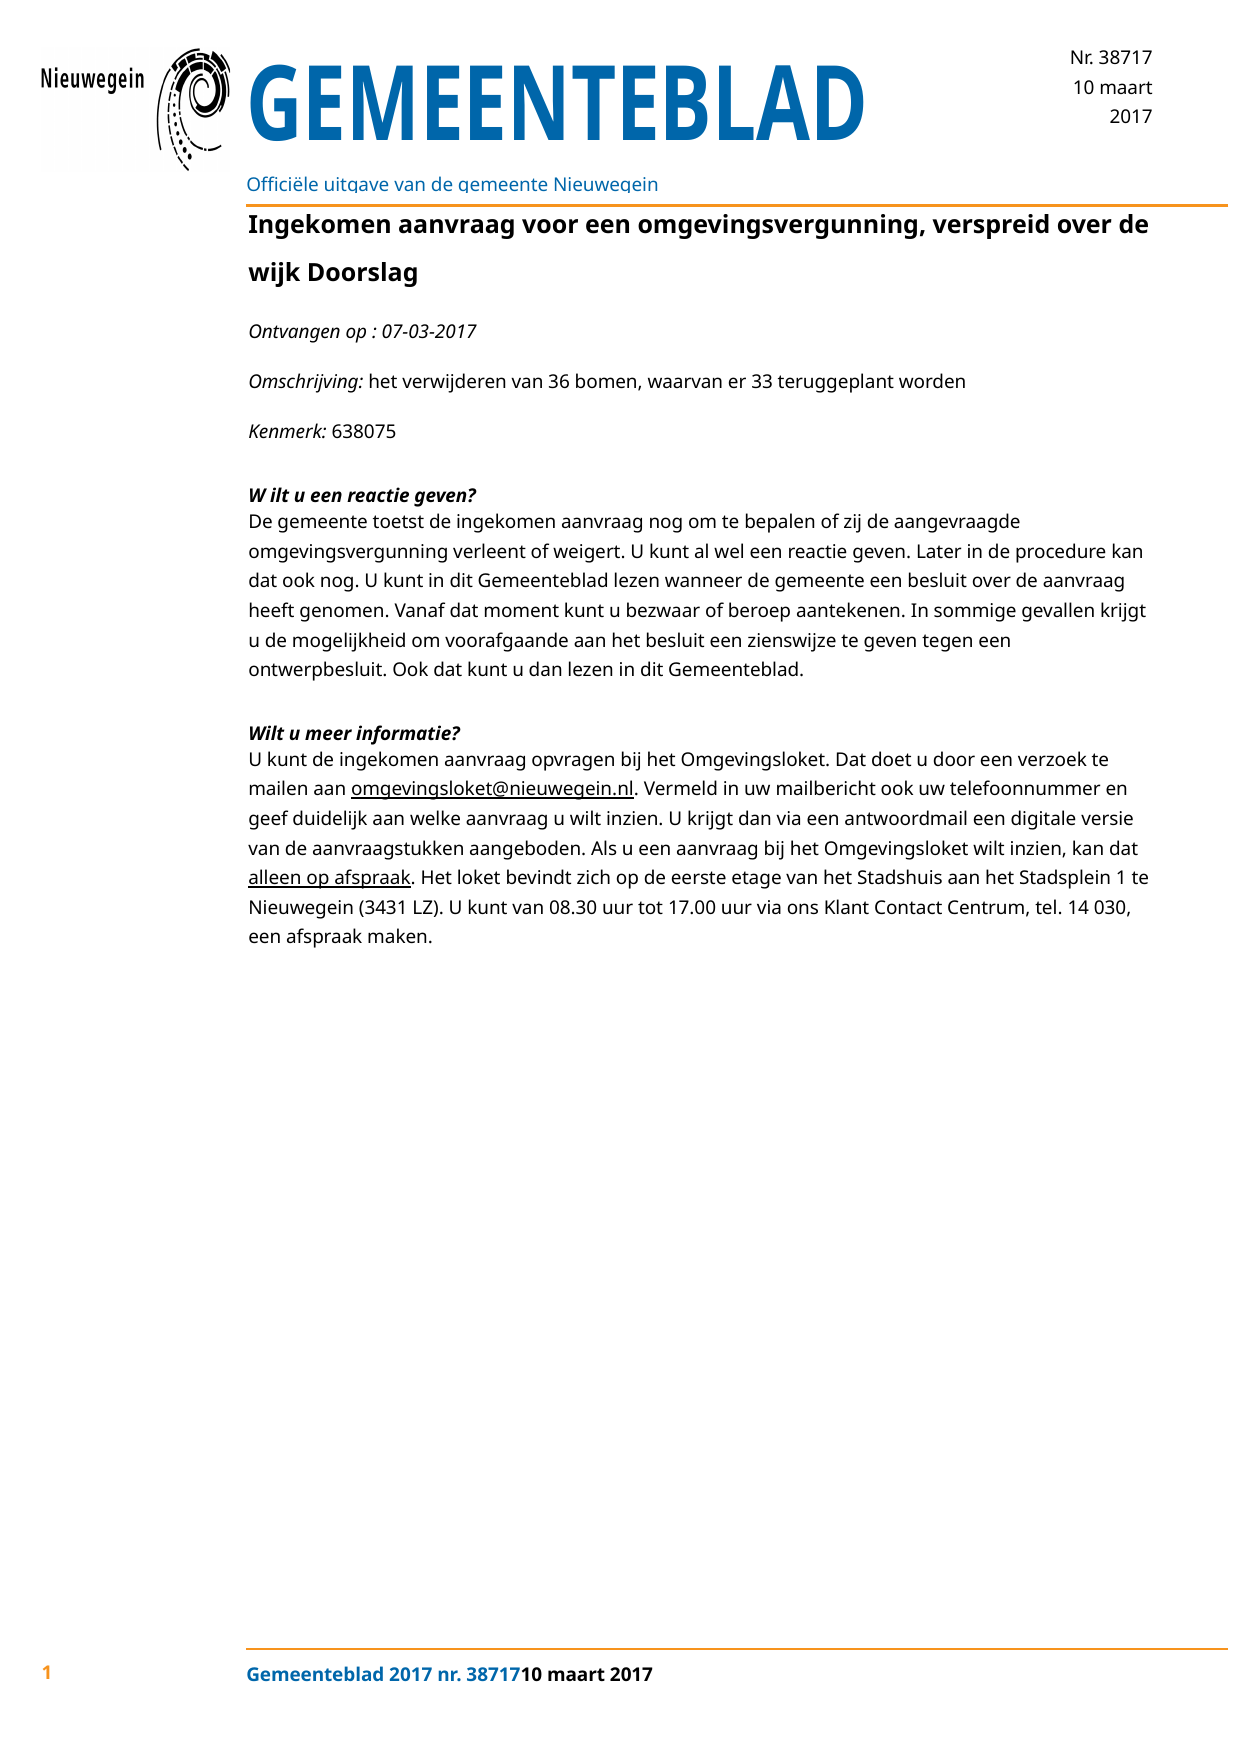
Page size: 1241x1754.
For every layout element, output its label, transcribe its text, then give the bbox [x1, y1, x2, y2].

text W ilt u een reactie geven? [248, 483, 1152, 508]
picture [41, 47, 231, 172]
text Omschrijving: het verwijderen van 36 bomen, waarvan er 33 teruggeplant worden [248, 368, 1152, 394]
text Ontvangen op : 07-03-2017 [248, 318, 1152, 344]
text Ingekomen aanvraag voor een omgevingsvergunning, verspreid over de wijk Doorslag [248, 207, 1152, 288]
text U kunt de ingekomen aanvraag opvragen bij het Omgevingsloket. Dat doet u door een verzoek te mailen aan omgevingsloket@nieuwegein.nl. Vermeld in uw mailbericht ook uw telefoonnummer en geef duidelijk aan welke aanvraag u wilt inzien. U krijgt dan via een antwoordmail een digitale versie van de aanvraagstukken aangeboden. Als u een aanvraag bij het Omgevingsloket wilt inzien, kan dat alleen op afspraak. Het loket bevindt zich op de eerste etage van het Stadshuis aan het Stadsplein 1 te Nieuwegein (3431 LZ). U kunt van 08.30 uur tot 17.00 uur via ons Klant Contact Centrum, tel. 14 030, een afspraak maken. [248, 746, 1152, 949]
text Kenmerk: 638075 [248, 419, 1152, 444]
text De gemeente toetst de ingekomen aanvraag nog om te bepalen of zij de aangevraagde omgevingsvergunning verleent of weigert. U kunt al wel een reactie geven. Later in de procedure kan dat ook nog. U kunt in dit Gemeenteblad lezen wanneer de gemeente een besluit over de aanvraag heeft genomen. Vanaf dat moment kunt u bezwaar of beroep aantekenen. In sommige gevallen krijgt u de mogelijkheid om voorafgaande aan het besluit een zienswijze te geven tegen een ontwerpbesluit. Ook dat kunt u dan lezen in dit Gemeenteblad. [248, 508, 1152, 682]
text Wilt u meer informatie? [248, 720, 1152, 746]
